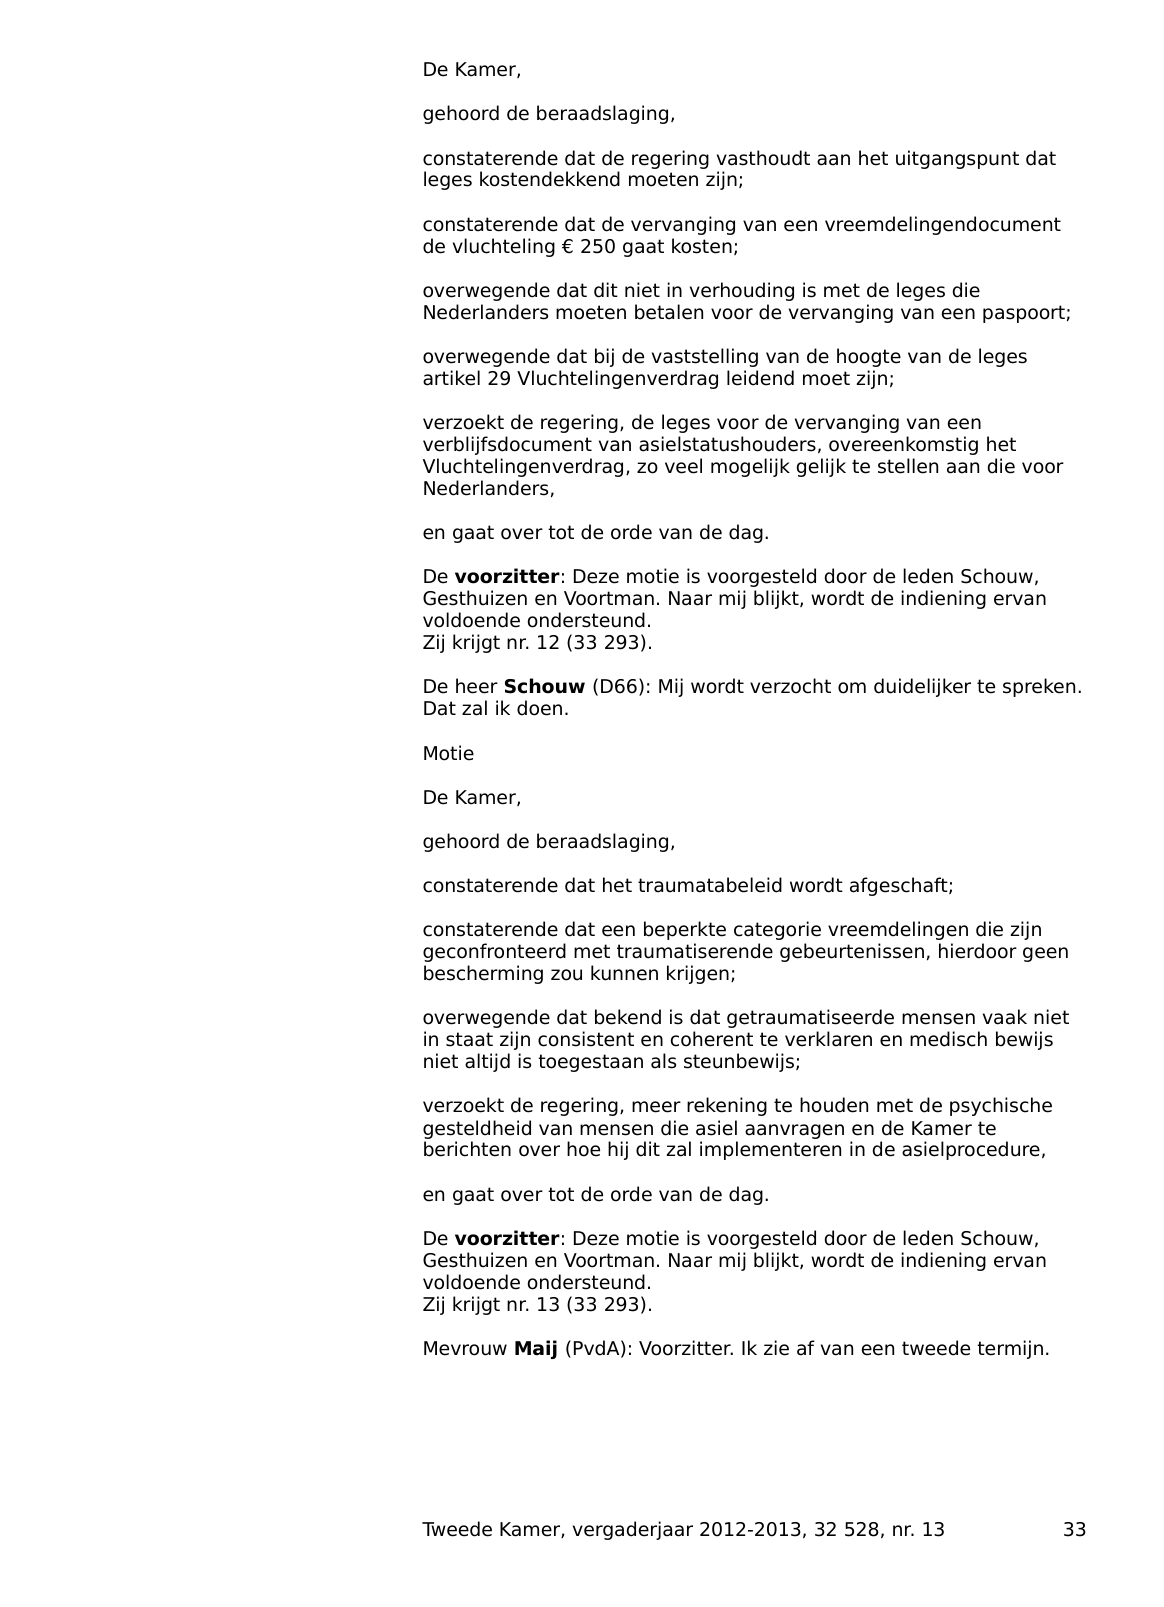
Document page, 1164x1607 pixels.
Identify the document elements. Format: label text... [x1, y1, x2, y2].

text verzoekt de regering, de leges voor de vervanging van een verblijfsdocument van asielstatushouders, overeenkomstig het Vluchtelingenverdrag, zo veel mogelijk gelijk te stellen aan die voor Nederlanders, [422, 412, 1087, 500]
text Zij krijgt nr. 12 (33 293). [422, 632, 1087, 654]
text gehoord de beraadslaging, [422, 103, 1087, 125]
text De voorzitter: Deze motie is voorgesteld door de leden Schouw, Gesthuizen en Voortman. Naar mij blijkt, wordt de indiening ervan voldoende ondersteund. [422, 1228, 1087, 1294]
text constaterende dat de vervanging van een vreemdelingendocument de vluchteling € 250 gaat kosten; [422, 213, 1087, 257]
text overwegende dat bekend is dat getraumatiseerde mensen vaak niet in staat zijn consistent en coherent te verklaren en medisch bewijs niet altijd is toegestaan als steunbewijs; [422, 1007, 1087, 1073]
text overwegende dat bij de vaststelling van de hoogte van de leges artikel 29 Vluchtelingenverdrag leidend moet zijn; [422, 346, 1087, 390]
text constaterende dat een beperkte categorie vreemdelingen die zijn geconfronteerd met traumatiserende gebeurtenissen, hierdoor geen bescherming zou kunnen krijgen; [422, 919, 1087, 985]
text Zij krijgt nr. 13 (33 293). [422, 1294, 1087, 1316]
text Motie [422, 742, 1087, 764]
text constaterende dat het traumatabeleid wordt afgeschaft; [422, 875, 1087, 897]
text en gaat over tot de orde van de dag. [422, 522, 1087, 544]
text De Kamer, [422, 59, 1087, 81]
text Mevrouw Maij (PvdA): Voorzitter. Ik zie af van een tweede termijn. [422, 1338, 1087, 1360]
text constaterende dat de regering vasthoudt aan het uitgangspunt dat leges kostendekkend moeten zijn; [422, 147, 1087, 191]
text De Kamer, [422, 787, 1087, 809]
text De heer Schouw (D66): Mij wordt verzocht om duidelijker te spreken. Dat zal ik doen. [422, 676, 1087, 720]
text verzoekt de regering, meer rekening te houden met de psychische gesteldheid van mensen die asiel aanvragen en de Kamer te berichten over hoe hij dit zal implementeren in de asielprocedure, [422, 1095, 1087, 1161]
text overwegende dat dit niet in verhouding is met de leges die Nederlanders moeten betalen voor de vervanging van een paspoort; [422, 280, 1087, 324]
text gehoord de beraadslaging, [422, 831, 1087, 853]
text en gaat over tot de orde van de dag. [422, 1183, 1087, 1206]
text De voorzitter: Deze motie is voorgesteld door de leden Schouw, Gesthuizen en Voortman. Naar mij blijkt, wordt de indiening ervan voldoende ondersteund. [422, 566, 1087, 632]
